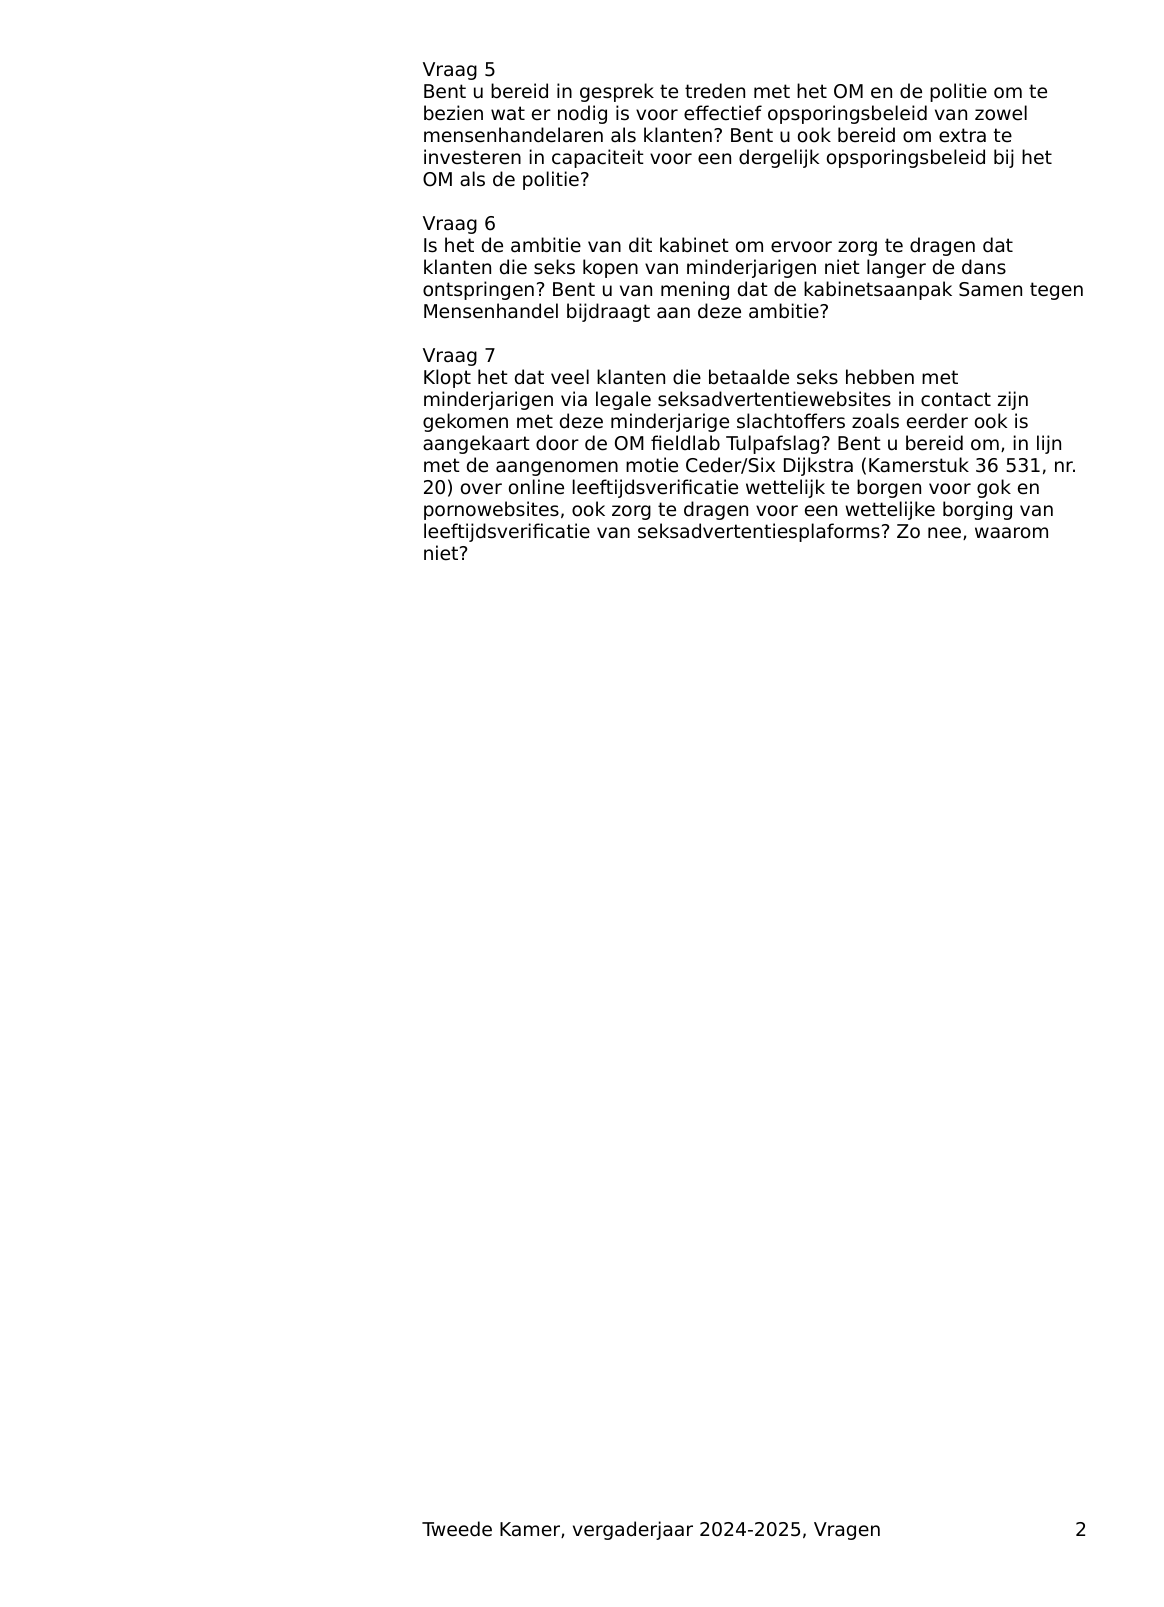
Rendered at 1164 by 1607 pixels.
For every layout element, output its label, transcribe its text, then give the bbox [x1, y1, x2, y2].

text Vraag 5 [422, 59, 1087, 81]
text Bent u bereid in gesprek te treden met het OM en de politie om te bezien wat er nodig is voor effectief opsporingsbeleid van zowel mensenhandelaren als klanten? Bent u ook bereid om extra te investeren in capaciteit voor een dergelijk opsporingsbeleid bij het OM als de politie? [422, 81, 1087, 191]
text Vraag 7 [422, 345, 1087, 367]
text Is het de ambitie van dit kabinet om ervoor zorg te dragen dat klanten die seks kopen van minderjarigen niet langer de dans ontspringen? Bent u van mening dat de kabinetsaanpak Samen tegen Mensenhandel bijdraagt aan deze ambitie? [422, 235, 1087, 323]
text Klopt het dat veel klanten die betaalde seks hebben met minderjarigen via legale seksadvertentiewebsites in contact zijn gekomen met deze minderjarige slachtoffers zoals eerder ook is aangekaart door de OM fieldlab Tulpafslag? Bent u bereid om, in lijn met de aangenomen motie Ceder/Six Dijkstra (Kamerstuk 36 531, nr. 20) over online leeftijdsverificatie wettelijk te borgen voor gok en pornowebsites, ook zorg te dragen voor een wettelijke borging van leeftijdsverificatie van seksadvertentiesplaforms? Zo nee, waarom niet? [422, 367, 1087, 565]
text Vraag 6 [422, 213, 1087, 235]
